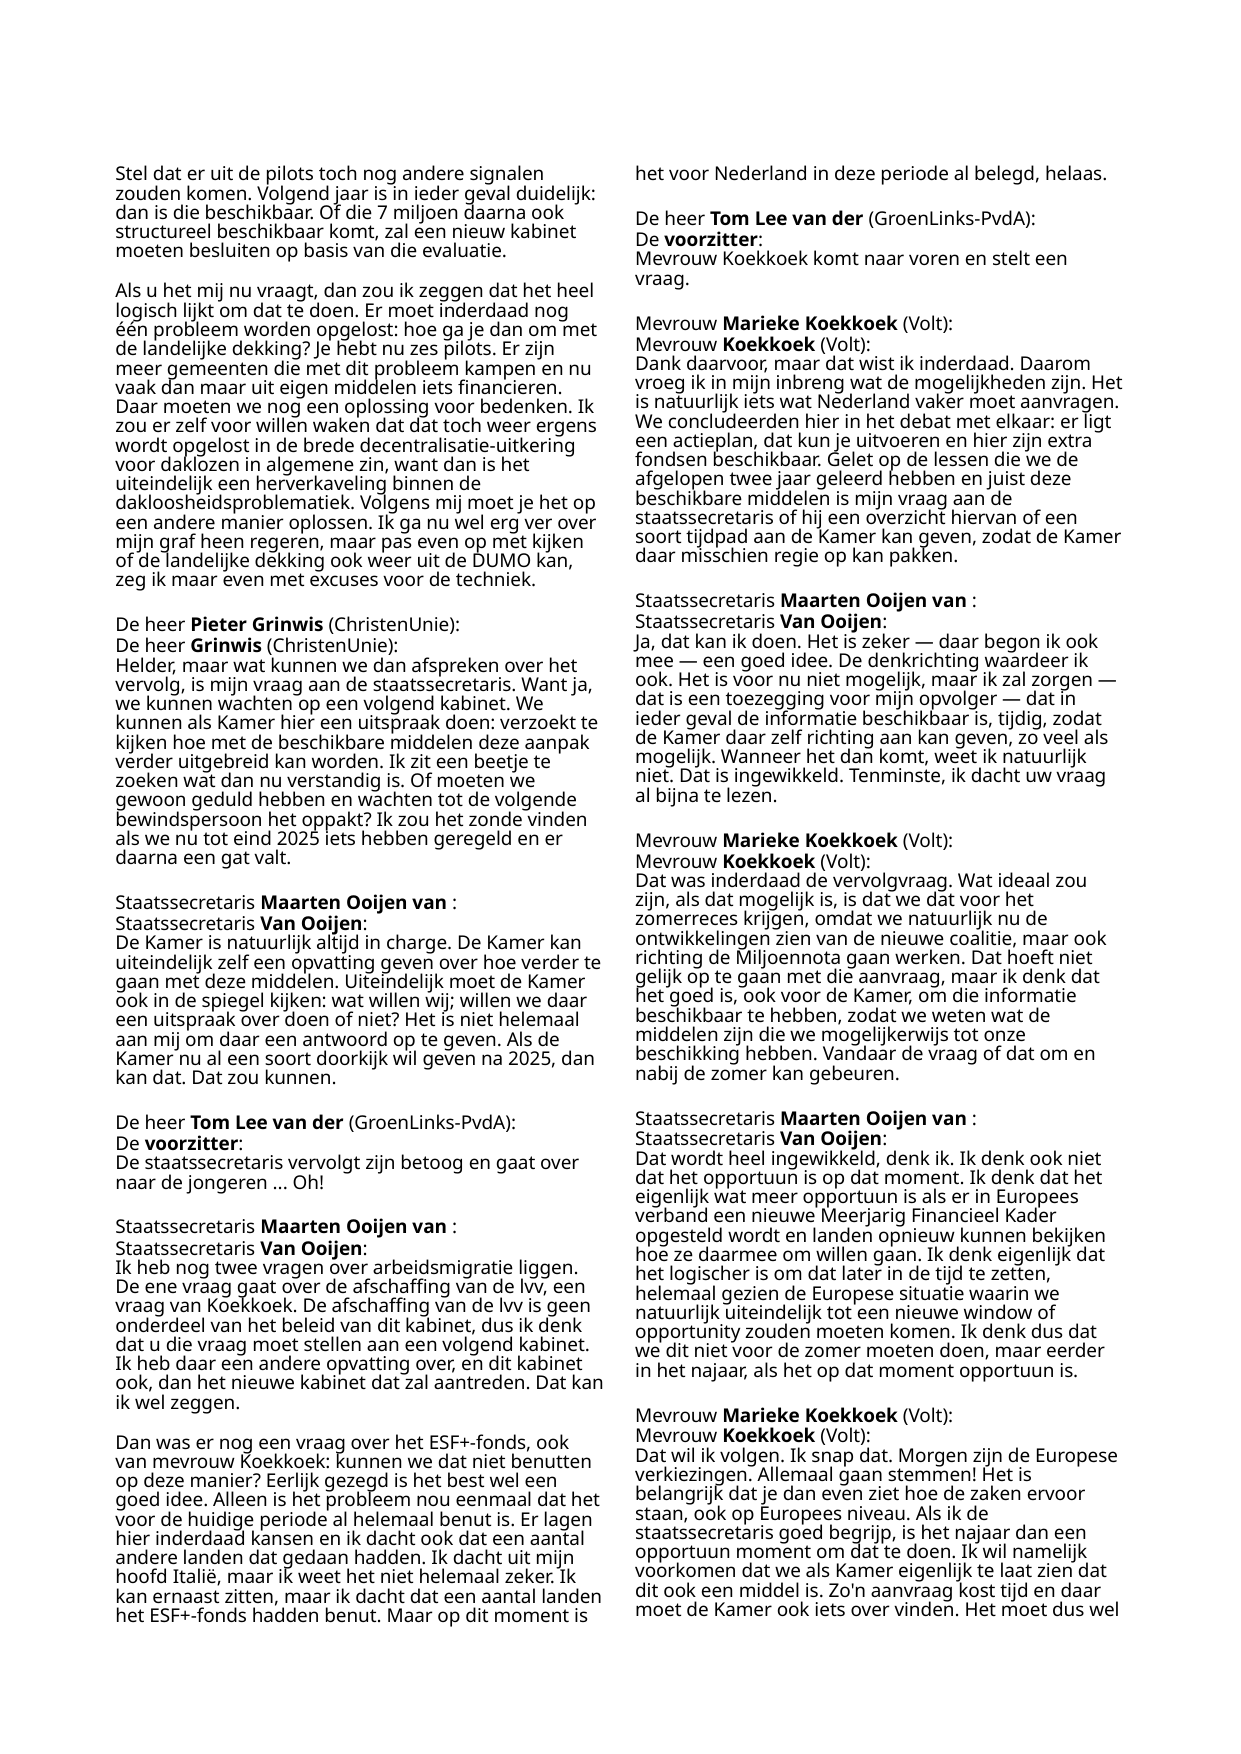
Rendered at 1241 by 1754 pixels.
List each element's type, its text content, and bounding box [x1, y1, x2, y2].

text De Kamer is natuurlijk altijd in charge. De Kamer kan uiteindelijk zelf een opvatting geven over hoe verder te gaan met deze middelen. Uiteindelijk moet de Kamer ook in de spiegel kijken: wat willen wij; willen we daar een uitspraak over doen of niet? Het is niet helemaal aan mij om daar een antwoord op te geven. Als de Kamer nu al een soort doorkijk wil geven na 2025, dan kan dat. Dat zou kunnen. [115, 934, 605, 1088]
text het voor Nederland in deze periode al belegd, helaas. [635, 165, 1125, 184]
text Staatssecretaris Maarten Ooijen van : [635, 588, 1125, 613]
text Mevrouw Marieke Koekkoek (Volt): [635, 827, 1125, 853]
text Ja, dat kan ik doen. Het is zeker — daar begon ik ook mee — een goed idee. De denkrichting waardeer ik ook. Het is voor nu niet mogelijk, maar ik zal zorgen — dat is een toezegging voor mijn opvolger — dat in ieder geval de informatie beschikbaar is, tijdig, zodat de Kamer daar zelf richting aan kan geven, zo veel als mogelijk. Wanneer het dan komt, weet ik natuurlijk niet. Dat is ingewikkeld. Tenminste, ik dacht uw vraag al bijna te lezen. [635, 633, 1125, 806]
text Helder, maar wat kunnen we dan afspreken over het vervolg, is mijn vraag aan de staatssecretaris. Want ja, we kunnen wachten op een volgend kabinet. We kunnen als Kamer hier een uitspraak doen: verzoekt te kijken hoe met de beschikbare middelen deze aanpak verder uitgebreid kan worden. Ik zit een beetje te zoeken wat dan nu verstandig is. Of moeten we gewoon geduld hebben en wachten tot de volgende bewindspersoon het oppakt? Ik zou het zonde vinden als we nu tot eind 2025 iets hebben geregeld en er daarna een gat valt. [115, 657, 605, 868]
text Staatssecretaris Van Ooijen: [115, 1239, 605, 1259]
text Staatssecretaris Van Ooijen: [115, 915, 605, 934]
text Staatssecretaris Maarten Ooijen van : [115, 889, 605, 915]
text De staatssecretaris vervolgt zijn betoog en gaat over naar de jongeren ... Oh! [115, 1154, 605, 1193]
text Mevrouw Marieke Koekkoek (Volt): [635, 310, 1125, 336]
text Mevrouw Koekkoek (Volt): [635, 853, 1125, 872]
text De heer Grinwis (ChristenUnie): [115, 637, 605, 657]
text Staatssecretaris Maarten Ooijen van : [635, 1105, 1125, 1130]
text De heer Tom Lee van der (GroenLinks-PvdA): [635, 205, 1125, 231]
text Dat was inderdaad de vervolgvraag. Wat ideaal zou zijn, als dat mogelijk is, is dat we dat voor het zomerreces krijgen, omdat we natuurlijk nu de ontwikkelingen zien van de nieuwe coalitie, maar ook richting de Miljoennota gaan werken. Dat hoeft niet gelijk op te gaan met die aanvraag, maar ik denk dat het goed is, ook voor de Kamer, om die informatie beschikbaar te hebben, zodat we weten wat de middelen zijn die we mogelijkerwijs tot onze beschikking hebben. Vandaar de vraag of dat om en nabij de zomer kan gebeuren. [635, 872, 1125, 1084]
text Staatssecretaris Maarten Ooijen van : [115, 1214, 605, 1239]
text Staatssecretaris Van Ooijen: [635, 1130, 1125, 1150]
text Dank daarvoor, maar dat wist ik inderdaad. Daarom vroeg ik in mijn inbreng wat de mogelijkheden zijn. Het is natuurlijk iets wat Nederland vaker moet aanvragen. We concludeerden hier in het debat met elkaar: er ligt een actieplan, dat kun je uitvoeren en hier zijn extra fondsen beschikbaar. Gelet op de lessen die we de afgelopen twee jaar geleerd hebben en juist deze beschikbare middelen is mijn vraag aan de staatssecretaris of hij een overzicht hiervan of een soort tijdpad aan de Kamer kan geven, zodat de Kamer daar misschien regie op kan pakken. [635, 355, 1125, 567]
text Dat wil ik volgen. Ik snap dat. Morgen zijn de Europese verkiezingen. Allemaal gaan stemmen! Het is belangrijk dat je dan even ziet hoe de zaken ervoor staan, ook op Europees niveau. Als ik de staatssecretaris goed begrijp, is het najaar dan een opportuun moment om dat te doen. Ik wil namelijk voorkomen dat we als Kamer eigenlijk te laat zien dat dit ook een middel is. Zo'n aanvraag kost tijd en daar moet de Kamer ook iets over vinden. Het moet dus wel [635, 1447, 1125, 1620]
text Mevrouw Marieke Koekkoek (Volt): [635, 1402, 1125, 1427]
text Als u het mij nu vraagt, dan zou ik zeggen dat het heel logisch lijkt om dat te doen. Er moet inderdaad nog één probleem worden opgelost: hoe ga je dan om met de landelijke dekking? Je hebt nu zes pilots. Er zijn meer gemeenten die met dit probleem kampen en nu vaak dan maar uit eigen middelen iets financieren. Daar moeten we nog een oplossing voor bedenken. Ik zou er zelf voor willen waken dat dat toch weer ergens wordt opgelost in de brede decentralisatie-uitkering voor daklozen in algemene zin, want dan is het uiteindelijk een herverkaveling binnen de dakloosheidsproblematiek. Volgens mij moet je het op een andere manier oplossen. Ik ga nu wel erg ver over mijn graf heen regeren, maar pas even op met kijken of de landelijke dekking ook weer uit de DUMO kan, zeg ik maar even met excuses voor de techniek. [115, 282, 605, 591]
text De voorzitter: [115, 1135, 605, 1154]
text Ik heb nog twee vragen over arbeidsmigratie liggen. De ene vraag gaat over de afschaffing van de lvv, een vraag van Koekkoek. De afschaffing van de lvv is geen onderdeel van het beleid van dit kabinet, dus ik denk dat u die vraag moet stellen aan een volgend kabinet. Ik heb daar een andere opvatting over, en dit kabinet ook, dan het nieuwe kabinet dat zal aantreden. Dat kan ik wel zeggen. [115, 1259, 605, 1413]
text De heer Pieter Grinwis (ChristenUnie): [115, 612, 605, 637]
text Mevrouw Koekkoek (Volt): [635, 1427, 1125, 1447]
text Mevrouw Koekkoek (Volt): [635, 336, 1125, 355]
text Stel dat er uit de pilots toch nog andere signalen zouden komen. Volgend jaar is in ieder geval duidelijk: dan is die beschikbaar. Of die 7 miljoen daarna ook structureel beschikbaar komt, zal een nieuw kabinet moeten besluiten op basis van die evaluatie. [115, 165, 605, 262]
text Dat wordt heel ingewikkeld, denk ik. Ik denk ook niet dat het opportuun is op dat moment. Ik denk dat het eigenlijk wat meer opportuun is als er in Europees verband een nieuwe Meerjarig Financieel Kader opgesteld wordt en landen opnieuw kunnen bekijken hoe ze daarmee om willen gaan. Ik denk eigenlijk dat het logischer is om dat later in de tijd te zetten, helemaal gezien de Europese situatie waarin we natuurlijk uiteindelijk tot een nieuwe window of opportunity zouden moeten komen. Ik denk dus dat we dit niet voor de zomer moeten doen, maar eerder in het najaar, als het op dat moment opportuun is. [635, 1150, 1125, 1381]
text Staatssecretaris Van Ooijen: [635, 613, 1125, 633]
text De heer Tom Lee van der (GroenLinks-PvdA): [115, 1109, 605, 1135]
text Dan was er nog een vraag over het ESF+-fonds, ook van mevrouw Koekkoek: kunnen we dat niet benutten op deze manier? Eerlijk gezegd is het best wel een goed idee. Alleen is het probleem nou eenmaal dat het voor de huidige periode al helemaal benut is. Er lagen hier inderdaad kansen en ik dacht ook dat een aantal andere landen dat gedaan hadden. Ik dacht uit mijn hoofd Italië, maar ik weet het niet helemaal zeker. Ik kan ernaast zitten, maar ik dacht dat een aantal landen het ESF+-fonds hadden benut. Maar op dit moment is [115, 1434, 605, 1626]
text Mevrouw Koekkoek komt naar voren en stelt een vraag. [635, 250, 1125, 289]
text De voorzitter: [635, 231, 1125, 250]
